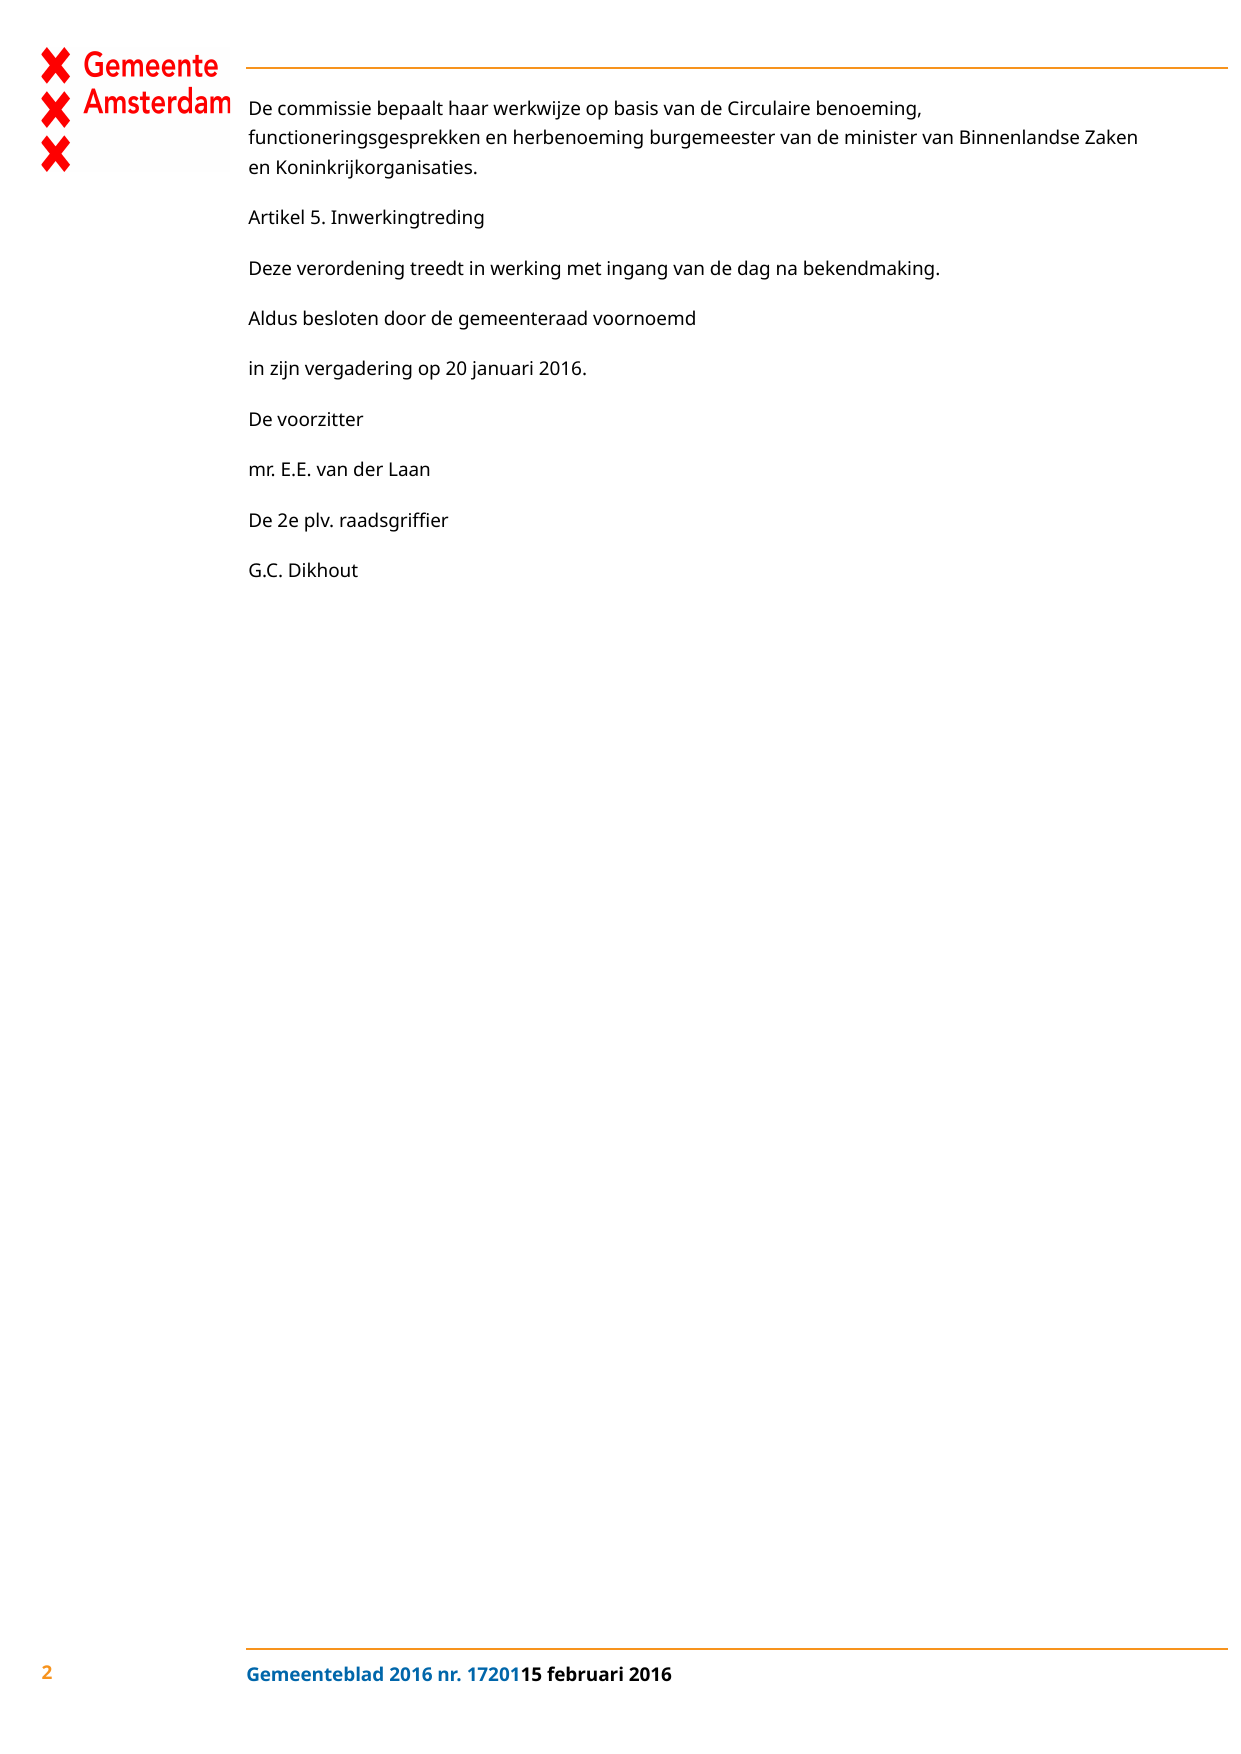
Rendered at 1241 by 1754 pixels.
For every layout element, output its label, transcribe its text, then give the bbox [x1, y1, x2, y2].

text Artikel 5. Inwerkingtreding [248, 204, 1152, 230]
text G.C. Dikhout [248, 557, 1152, 583]
text in zijn vergadering op 20 januari 2016. [248, 356, 1152, 381]
picture [41, 47, 231, 172]
text De commissie bepaalt haar werkwijze op basis van de Circulaire benoeming, functioneringsgesprekken en herbenoeming burgemeester van de minister van Binnenlandse Zaken en Koninkrijkorganisaties. [248, 95, 1152, 180]
text De voorzitter [248, 406, 1152, 432]
text mr. E.E. van der Laan [248, 456, 1152, 482]
text Aldus besloten door de gemeenteraad voornoemd [248, 305, 1152, 331]
text De 2e plv. raadsgriffier [248, 507, 1152, 533]
text Deze verordening treedt in werking met ingang van de dag na bekendmaking. [248, 255, 1152, 281]
